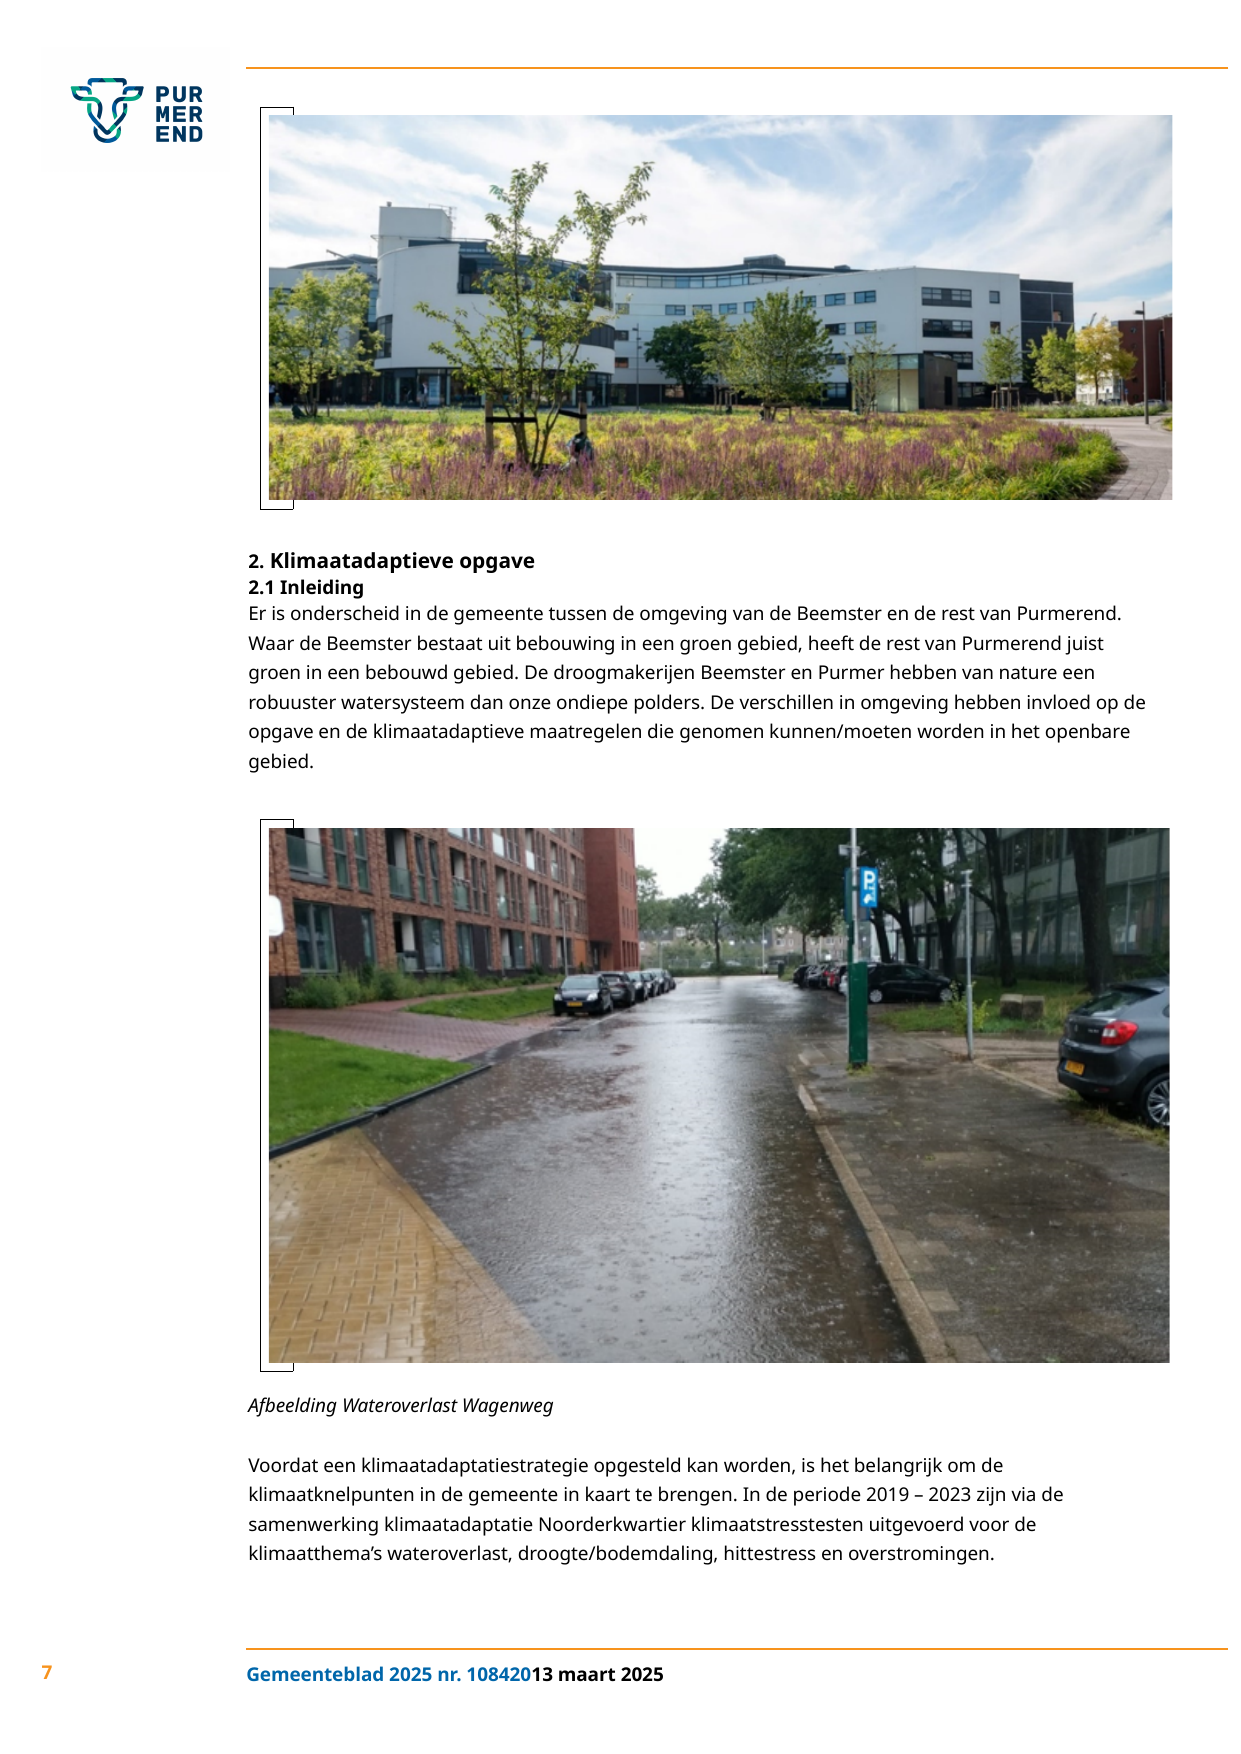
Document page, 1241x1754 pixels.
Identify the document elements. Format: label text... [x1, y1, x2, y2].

text Voordat een klimaatadaptatiestrategie opgesteld kan worden, is het belangrijk om de klimaatknelpunten in de gemeente in kaart te brengen. In de periode 2019 – 2023 zijn via de samenwerking klimaatadaptatie Noorderkwartier klimaatstresstesten uitgevoerd voor de klimaatthema’s wateroverlast, droogte/bodemdaling, hittestress en overstromingen. [248, 1452, 1152, 1566]
text Er is onderscheid in de gemeente tussen de omgeving van de Beemster en de rest van Purmerend. Waar de Beemster bestaat uit bebouwing in een groen gebied, heeft de rest van Purmerend juist groen in een bebouwd gebied. De droogmakerijen Beemster en Purmer hebben van nature een robuuster watersysteem dan onze ondiepe polders. De verschillen in omgeving hebben invloed op de opgave en de klimaatadaptieve maatregelen die genomen kunnen/moeten worden in het openbare gebied. [248, 600, 1152, 774]
text 2.1 Inleiding [248, 574, 1152, 600]
text Afbeelding Wateroverlast Wagenweg [248, 1393, 1152, 1418]
picture [268, 828, 1173, 1363]
picture [41, 47, 231, 172]
text 2. Klimaatadaptieve opgave [248, 546, 1152, 574]
picture [268, 115, 1173, 500]
